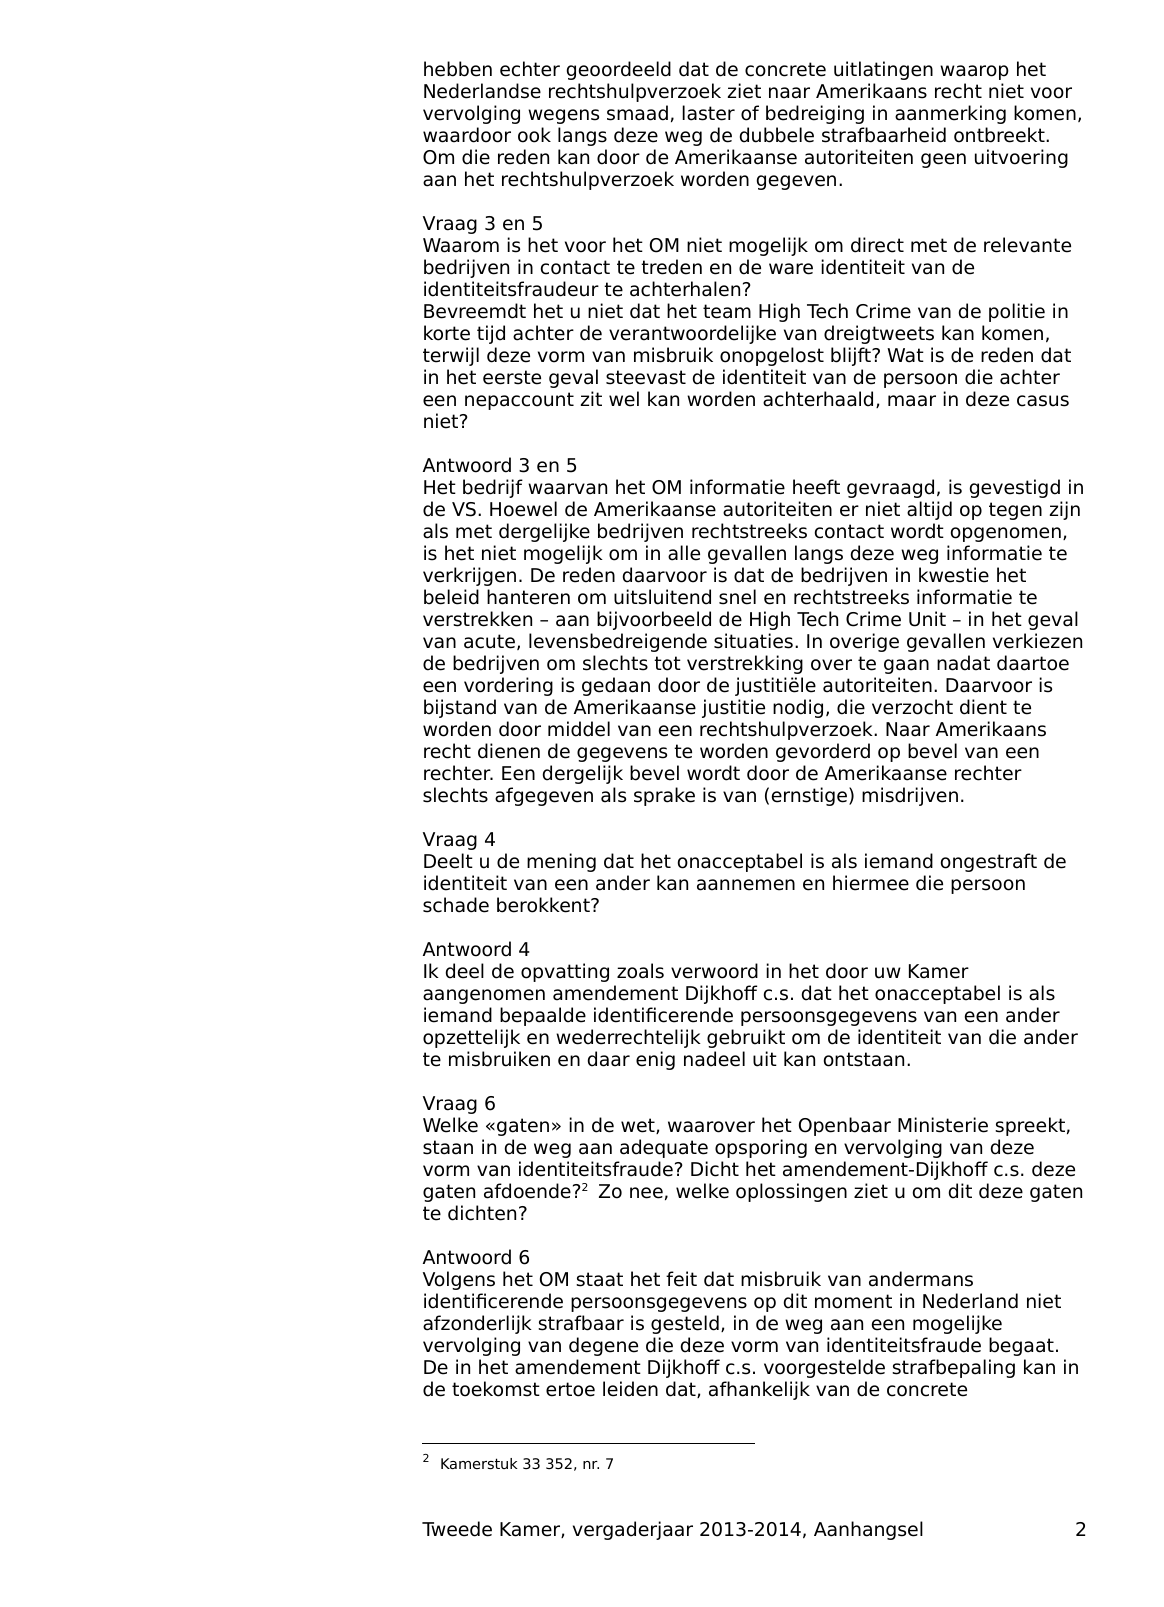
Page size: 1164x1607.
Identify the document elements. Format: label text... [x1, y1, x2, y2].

text Bevreemdt het u niet dat het team High Tech Crime van de politie in korte tijd achter de verantwoordelijke van dreigtweets kan komen, terwijl deze vorm van misbruik onopgelost blijft? Wat is de reden dat in het eerste geval steevast de identiteit van de persoon die achter een nepaccount zit wel kan worden achterhaald, maar in deze casus niet? [422, 301, 1087, 433]
text hebben echter geoordeeld dat de concrete uitlatingen waarop het Nederlandse rechtshulpverzoek ziet naar Amerikaans recht niet voor vervolging wegens smaad, laster of bedreiging in aanmerking komen, waardoor ook langs deze weg de dubbele strafbaarheid ontbreekt. Om die reden kan door de Amerikaanse autoriteiten geen uitvoering aan het rechtshulpverzoek worden gegeven. [422, 59, 1087, 191]
text Het bedrijf waarvan het OM informatie heeft gevraagd, is gevestigd in de VS. Hoewel de Amerikaanse autoriteiten er niet altijd op tegen zijn als met dergelijke bedrijven rechtstreeks contact wordt opgenomen, is het niet mogelijk om in alle gevallen langs deze weg informatie te verkrijgen. De reden daarvoor is dat de bedrijven in kwestie het beleid hanteren om uitsluitend snel en rechtstreeks informatie te verstrekken – aan bijvoorbeeld de High Tech Crime Unit – in het geval van acute, levensbedreigende situaties. In overige gevallen verkiezen de bedrijven om slechts tot verstrekking over te gaan nadat daartoe een vordering is gedaan door de justitiële autoriteiten. Daarvoor is bijstand van de Amerikaanse justitie nodig, die verzocht dient te worden door middel van een rechtshulpverzoek. Naar Amerikaans recht dienen de gegevens te worden gevorderd op bevel van een rechter. Een dergelijk bevel wordt door de Amerikaanse rechter slechts afgegeven als sprake is van (ernstige) misdrijven. [422, 477, 1087, 807]
text Vraag 3 en 5 [422, 213, 1087, 235]
text Waarom is het voor het OM niet mogelijk om direct met de relevante bedrijven in contact te treden en de ware identiteit van de identiteitsfraudeur te achterhalen? [422, 235, 1087, 301]
text Vraag 6 [422, 1093, 1087, 1115]
text Volgens het OM staat het feit dat misbruik van andermans identificerende persoonsgegevens op dit moment in Nederland niet afzonderlijk strafbaar is gesteld, in de weg aan een mogelijke vervolging van degene die deze vorm van identiteitsfraude begaat. De in het amendement Dijkhoff c.s. voorgestelde strafbepaling kan in de toekomst ertoe leiden dat, afhankelijk van de concrete [422, 1269, 1087, 1401]
text Antwoord 6 [422, 1247, 1087, 1269]
text Kamerstuk 33 352, nr. 7 [422, 1452, 1087, 1474]
text Deelt u de mening dat het onacceptabel is als iemand ongestraft de identiteit van een ander kan aannemen en hiermee die persoon schade berokkent? [422, 851, 1087, 917]
text Vraag 4 [422, 829, 1087, 851]
text Antwoord 3 en 5 [422, 455, 1087, 477]
text Welke «gaten» in de wet, waarover het Openbaar Ministerie spreekt, staan in de weg aan adequate opsporing en vervolging van deze vorm van identiteitsfraude? Dicht het amendement-Dijkhoff c.s. deze gaten afdoende? Zo nee, welke oplossingen ziet u om dit deze gaten te dichten? [422, 1115, 1087, 1225]
text Ik deel de opvatting zoals verwoord in het door uw Kamer aangenomen amendement Dijkhoff c.s. dat het onacceptabel is als iemand bepaalde identificerende persoonsgegevens van een ander opzettelijk en wederrechtelijk gebruikt om de identiteit van die ander te misbruiken en daar enig nadeel uit kan ontstaan. [422, 961, 1087, 1071]
text Antwoord 4 [422, 939, 1087, 961]
